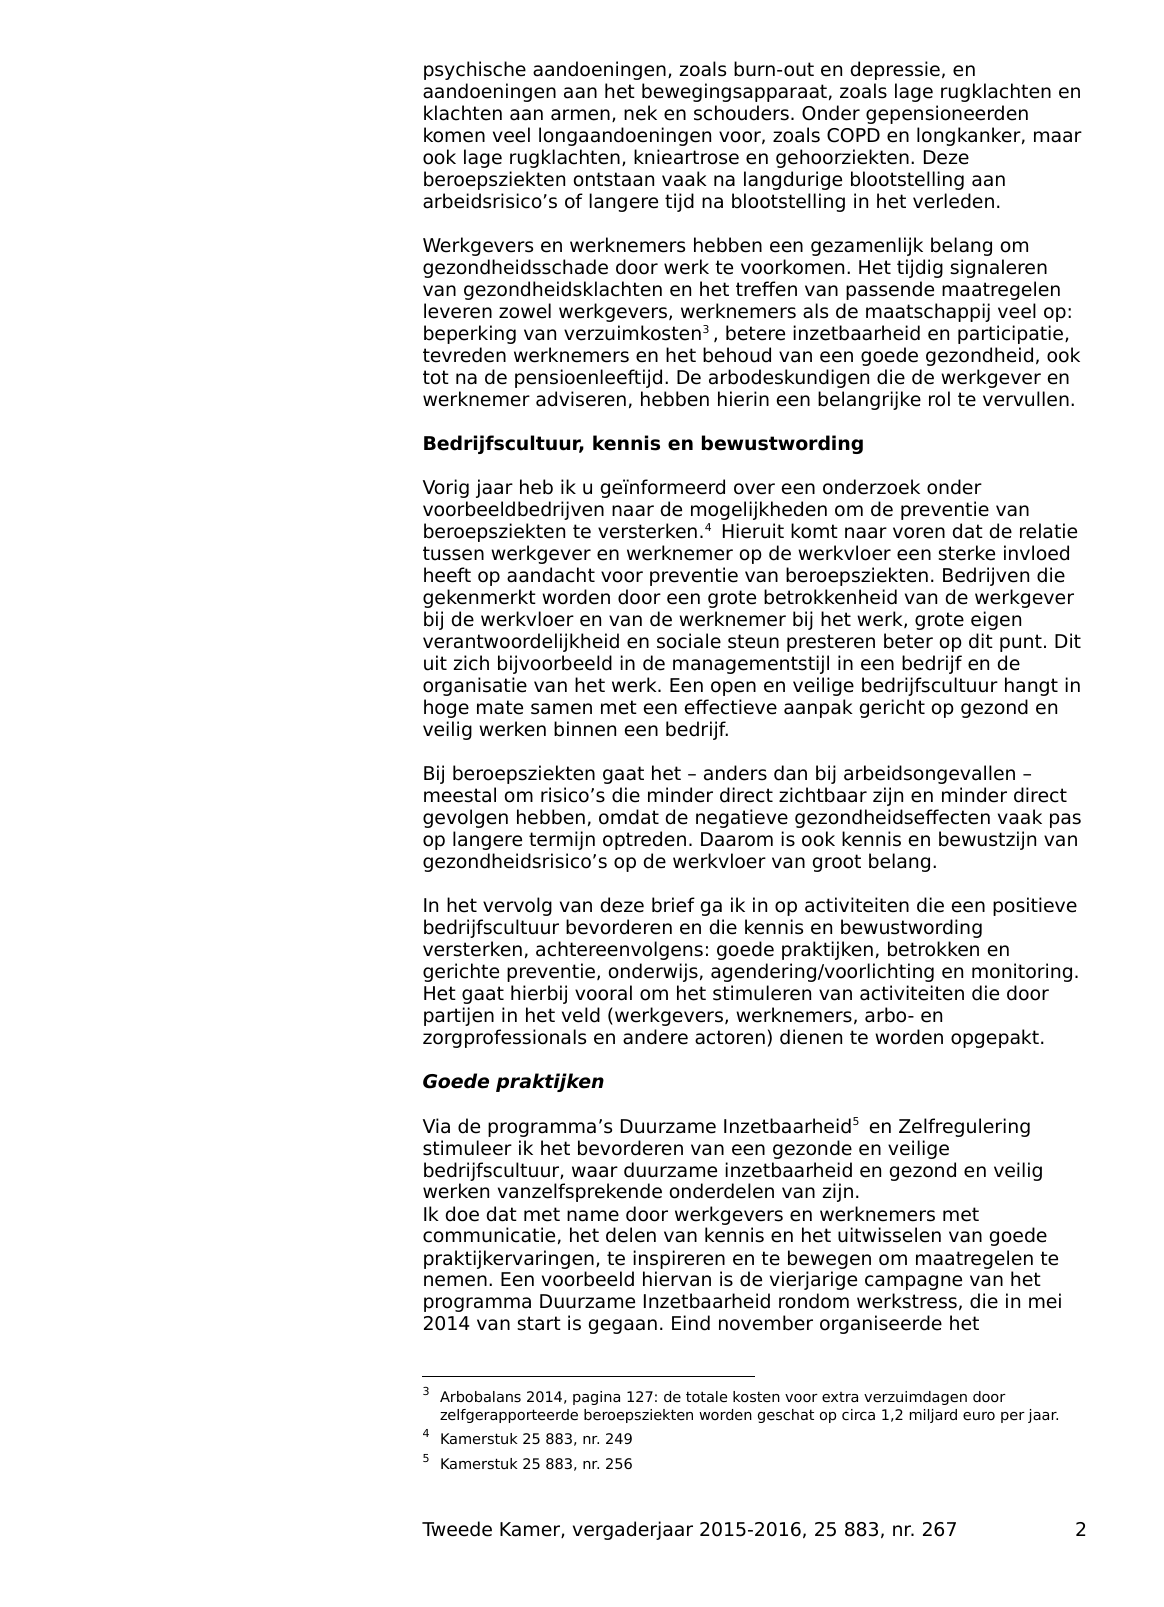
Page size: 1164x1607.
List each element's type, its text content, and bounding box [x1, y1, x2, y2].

text Via de programma’s Duurzame Inzetbaarheid en Zelfregulering stimuleer ik het bevorderen van een gezonde en veilige bedrijfscultuur, waar duurzame inzetbaarheid en gezond en veilig werken vanzelfsprekende onderdelen van zijn. [422, 1116, 1087, 1203]
text Kamerstuk 25 883, nr. 256 [422, 1452, 1087, 1474]
text Arbobalans 2014, pagina 127: de totale kosten voor extra verzuimdagen door zelfgerapporteerde beroepsziekten worden geschat op circa 1,2 miljard euro per jaar. [422, 1385, 1087, 1424]
text Ik doe dat met name door werkgevers en werknemers met communicatie, het delen van kennis en het uitwisselen van goede praktijkervaringen, te inspireren en te bewegen om maatregelen te nemen. Een voorbeeld hiervan is de vierjarige campagne van het programma Duurzame Inzetbaarheid rondom werkstress, die in mei 2014 van start is gegaan. Eind november organiseerde het [422, 1203, 1087, 1335]
text Bij beroepsziekten gaat het – anders dan bij arbeidsongevallen – meestal om risico’s die minder direct zichtbaar zijn en minder direct gevolgen hebben, omdat de negatieve gezondheidseffecten vaak pas op langere termijn optreden. Daarom is ook kennis en bewustzijn van gezondheidsrisico’s op de werkvloer van groot belang. [422, 763, 1087, 873]
text Vorig jaar heb ik u geïnformeerd over een onderzoek onder voorbeeldbedrijven naar de mogelijkheden om de preventie van beroepsziekten te versterken. Hieruit komt naar voren dat de relatie tussen werkgever en werknemer op de werkvloer een sterke invloed heeft op aandacht voor preventie van beroepsziekten. Bedrijven die gekenmerkt worden door een grote betrokkenheid van de werkgever bij de werkvloer en van de werknemer bij het werk, grote eigen verantwoordelijkheid en sociale steun presteren beter op dit punt. Dit uit zich bijvoorbeeld in de managementstijl in een bedrijf en de organisatie van het werk. Een open en veilige bedrijfscultuur hangt in hoge mate samen met een effectieve aanpak gericht op gezond en veilig werken binnen een bedrijf. [422, 477, 1087, 741]
subtitle Bedrijfscultuur, kennis en bewustwording [422, 433, 1087, 455]
subtitle Goede praktijken [422, 1071, 1087, 1093]
text Werkgevers en werknemers hebben een gezamenlijk belang om gezondheidsschade door werk te voorkomen. Het tijdig signaleren van gezondheidsklachten en het treffen van passende maatregelen leveren zowel werkgevers, werknemers als de maatschappij veel op: beperking van verzuimkosten, betere inzetbaarheid en participatie, tevreden werknemers en het behoud van een goede gezondheid, ook tot na de pensioenleeftijd. De arbodeskundigen die de werkgever en werknemer adviseren, hebben hierin een belangrijke rol te vervullen. [422, 235, 1087, 411]
text In het vervolg van deze brief ga ik in op activiteiten die een positieve bedrijfscultuur bevorderen en die kennis en bewustwording versterken, achtereenvolgens: goede praktijken, betrokken en gerichte preventie, onderwijs, agendering/voorlichting en monitoring. Het gaat hierbij vooral om het stimuleren van activiteiten die door partijen in het veld (werkgevers, werknemers, arbo- en zorgprofessionals en andere actoren) dienen te worden opgepakt. [422, 895, 1087, 1049]
text psychische aandoeningen, zoals burn-out en depressie, en aandoeningen aan het bewegingsapparaat, zoals lage rugklachten en klachten aan armen, nek en schouders. Onder gepensioneerden komen veel longaandoeningen voor, zoals COPD en longkanker, maar ook lage rugklachten, knieartrose en gehoorziekten. Deze beroepsziekten ontstaan vaak na langdurige blootstelling aan arbeidsrisico’s of langere tijd na blootstelling in het verleden. [422, 59, 1087, 213]
text Kamerstuk 25 883, nr. 249 [422, 1427, 1087, 1449]
